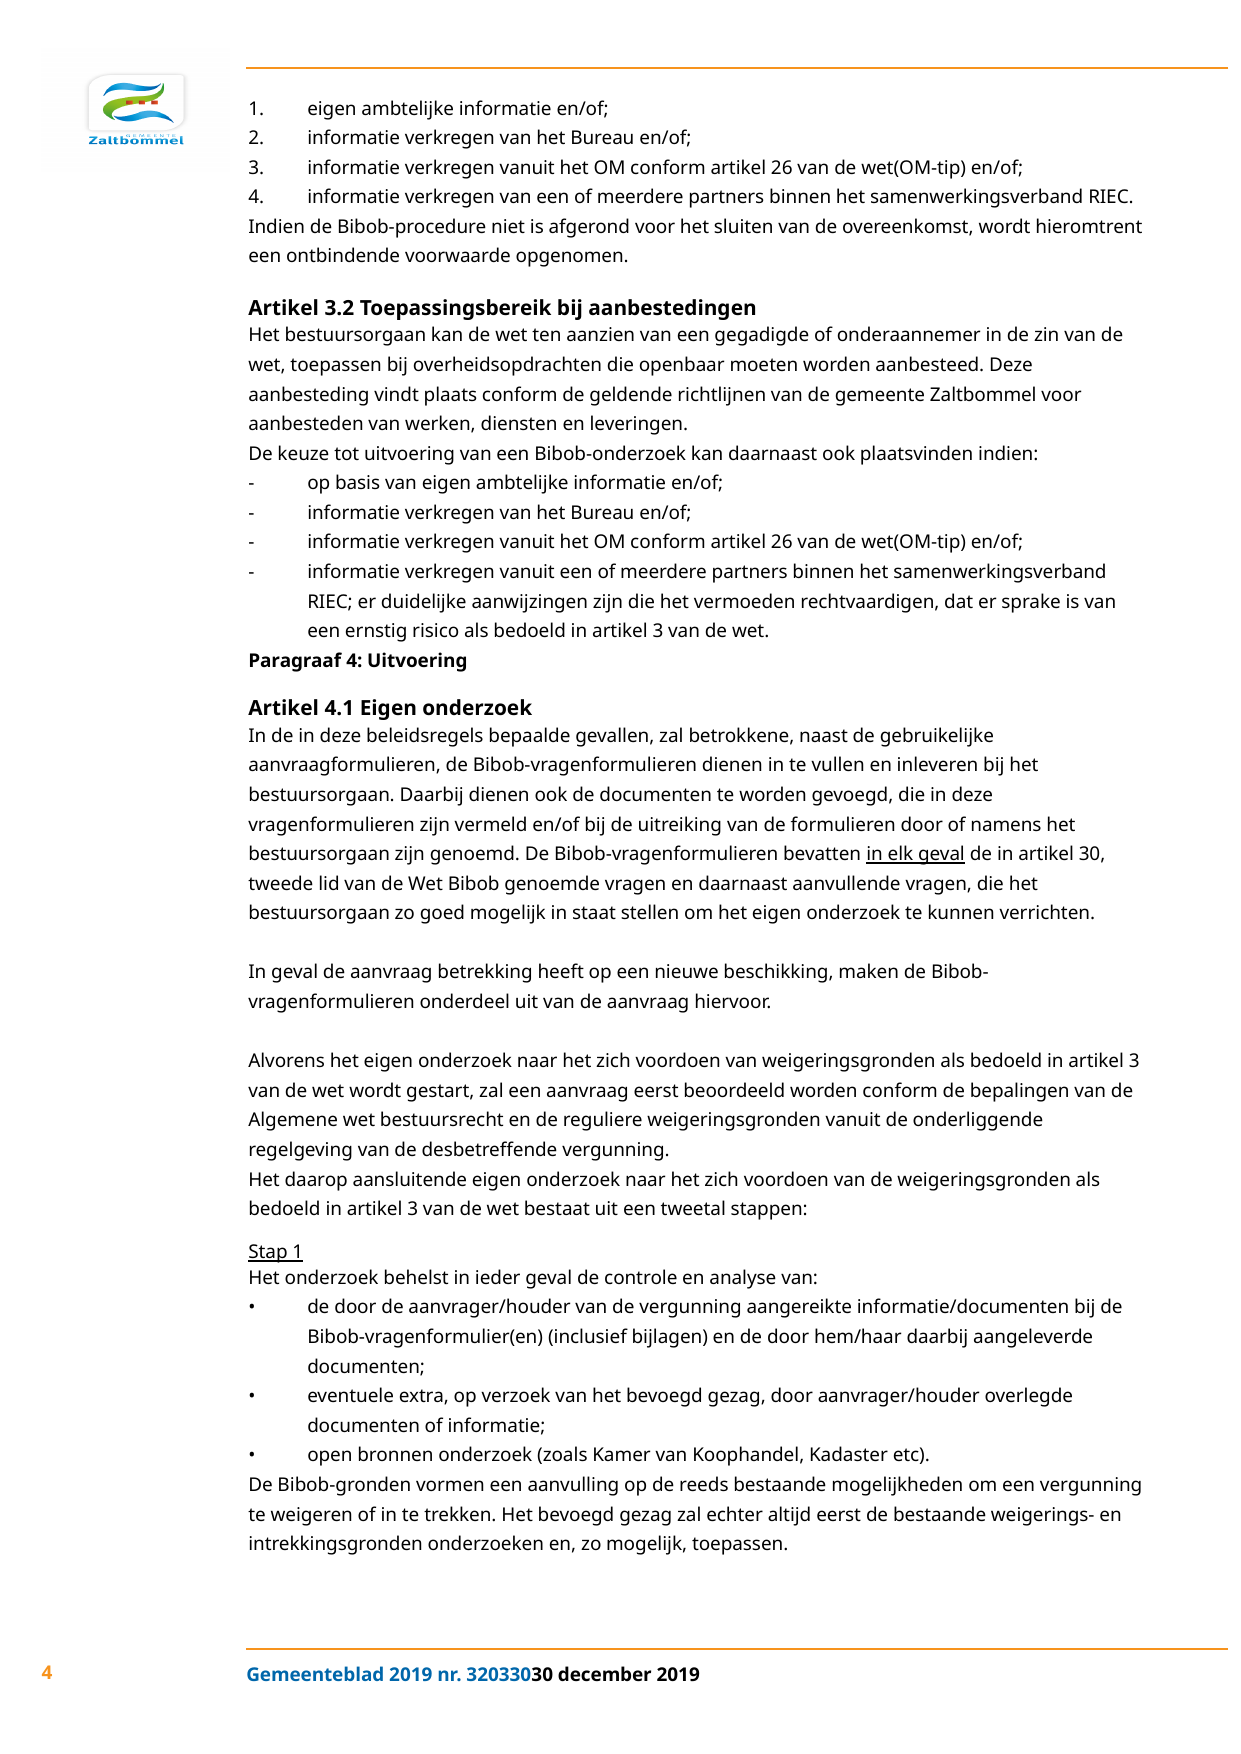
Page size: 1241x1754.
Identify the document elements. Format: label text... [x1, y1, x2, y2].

text In geval de aanvraag betrekking heeft op een nieuwe beschikking, maken de Bibob-vragenformulieren onderdeel uit van de aanvraag hiervoor. [248, 959, 1152, 1014]
text In de in deze beleidsregels bepaalde gevallen, zal betrokkene, naast de gebruikelijke aanvraagformulieren, de Bibob-vragenformulieren dienen in te vullen en inleveren bij het bestuursorgaan. Daarbij dienen ook de documenten te worden gevoegd, die in deze vragenformulieren zijn vermeld en/of bij de uitreiking van de formulieren door of namens het bestuursorgaan zijn genoemd. De Bibob-vragenformulieren bevatten in elk geval de in artikel 30, tweede lid van de Wet Bibob genoemde vragen en daarnaast aanvullende vragen, die het bestuursorgaan zo goed mogelijk in staat stellen om het eigen onderzoek te kunnen verrichten. [248, 722, 1152, 925]
list informatie verkregen vanuit een of meerdere partners binnen het samenwerkingsverband RIEC; er duidelijke aanwijzingen zijn die het vermoeden rechtvaardigen, dat er sprake is van een ernstig risico als bedoeld in artikel 3 van de wet. [248, 558, 1152, 643]
text Het bestuursorgaan kan de wet ten aanzien van een gegadigde of onderaannemer in de zin van de wet, toepassen bij overheidsopdrachten die openbaar moeten worden aanbesteed. Deze aanbesteding vindt plaats conform de geldende richtlijnen van de gemeente Zaltbommel voor aanbesteden van werken, diensten en leveringen. [248, 322, 1152, 436]
text Indien de Bibob-procedure niet is afgerond voor het sluiten van de overeenkomst, wordt hieromtrent een ontbindende voorwaarde opgenomen. [248, 213, 1152, 268]
list informatie verkregen vanuit het OM conform artikel 26 van de wet(OM-tip) en/of; [248, 529, 1152, 554]
list de door de aanvrager/houder van de vergunning aangereikte informatie/documenten bij de Bibob-vragenformulier(en) (inclusief bijlagen) en de door hem/haar daarbij aangeleverde documenten; [248, 1294, 1152, 1379]
text Paragraaf 4: Uitvoering [248, 647, 1152, 673]
list informatie verkregen van een of meerdere partners binnen het samenwerkingsverband RIEC. [248, 183, 1152, 209]
text De keuze tot uitvoering van een Bibob-onderzoek kan daarnaast ook plaatsvinden indien: [248, 440, 1152, 466]
text Artikel 4.1 Eigen onderzoek [248, 693, 1152, 722]
list open bronnen onderzoek (zoals Kamer van Koophandel, Kadaster etc). [248, 1442, 1152, 1467]
text Alvorens het eigen onderzoek naar het zich voordoen van weigeringsgronden als bedoeld in artikel 3 van de wet wordt gestart, zal een aanvraag eerst beoordeeld worden conform de bepalingen van de Algemene wet bestuursrecht en de reguliere weigeringsgronden vanuit de onderliggende regelgeving van de desbetreffende vergunning. [248, 1047, 1152, 1162]
list informatie verkregen vanuit het OM conform artikel 26 van de wet(OM-tip) en/of; [248, 154, 1152, 180]
list informatie verkregen van het Bureau en/of; [248, 499, 1152, 525]
text Artikel 3.2 Toepassingsbereik bij aanbestedingen [248, 293, 1152, 322]
picture [41, 47, 231, 172]
list eigen ambtelijke informatie en/of; [248, 95, 1152, 121]
text De Bibob-gronden vormen een aanvulling op de reeds bestaande mogelijkheden om een vergunning te weigeren of in te trekken. Het bevoegd gezag zal echter altijd eerst de bestaande weigerings- en intrekkingsgronden onderzoeken en, zo mogelijk, toepassen. [248, 1471, 1152, 1556]
list eventuele extra, op verzoek van het bevoegd gezag, door aanvrager/houder overlegde documenten of informatie; [248, 1382, 1152, 1438]
list informatie verkregen van het Bureau en/of; [248, 124, 1152, 150]
text Het daarop aansluitende eigen onderzoek naar het zich voordoen van de weigeringsgronden als bedoeld in artikel 3 van de wet bestaat uit een tweetal stappen: [248, 1166, 1152, 1221]
text Het onderzoek behelst in ieder geval de controle en analyse van: [248, 1264, 1152, 1290]
list op basis van eigen ambtelijke informatie en/of; [248, 469, 1152, 495]
text Stap 1 [248, 1238, 1152, 1264]
